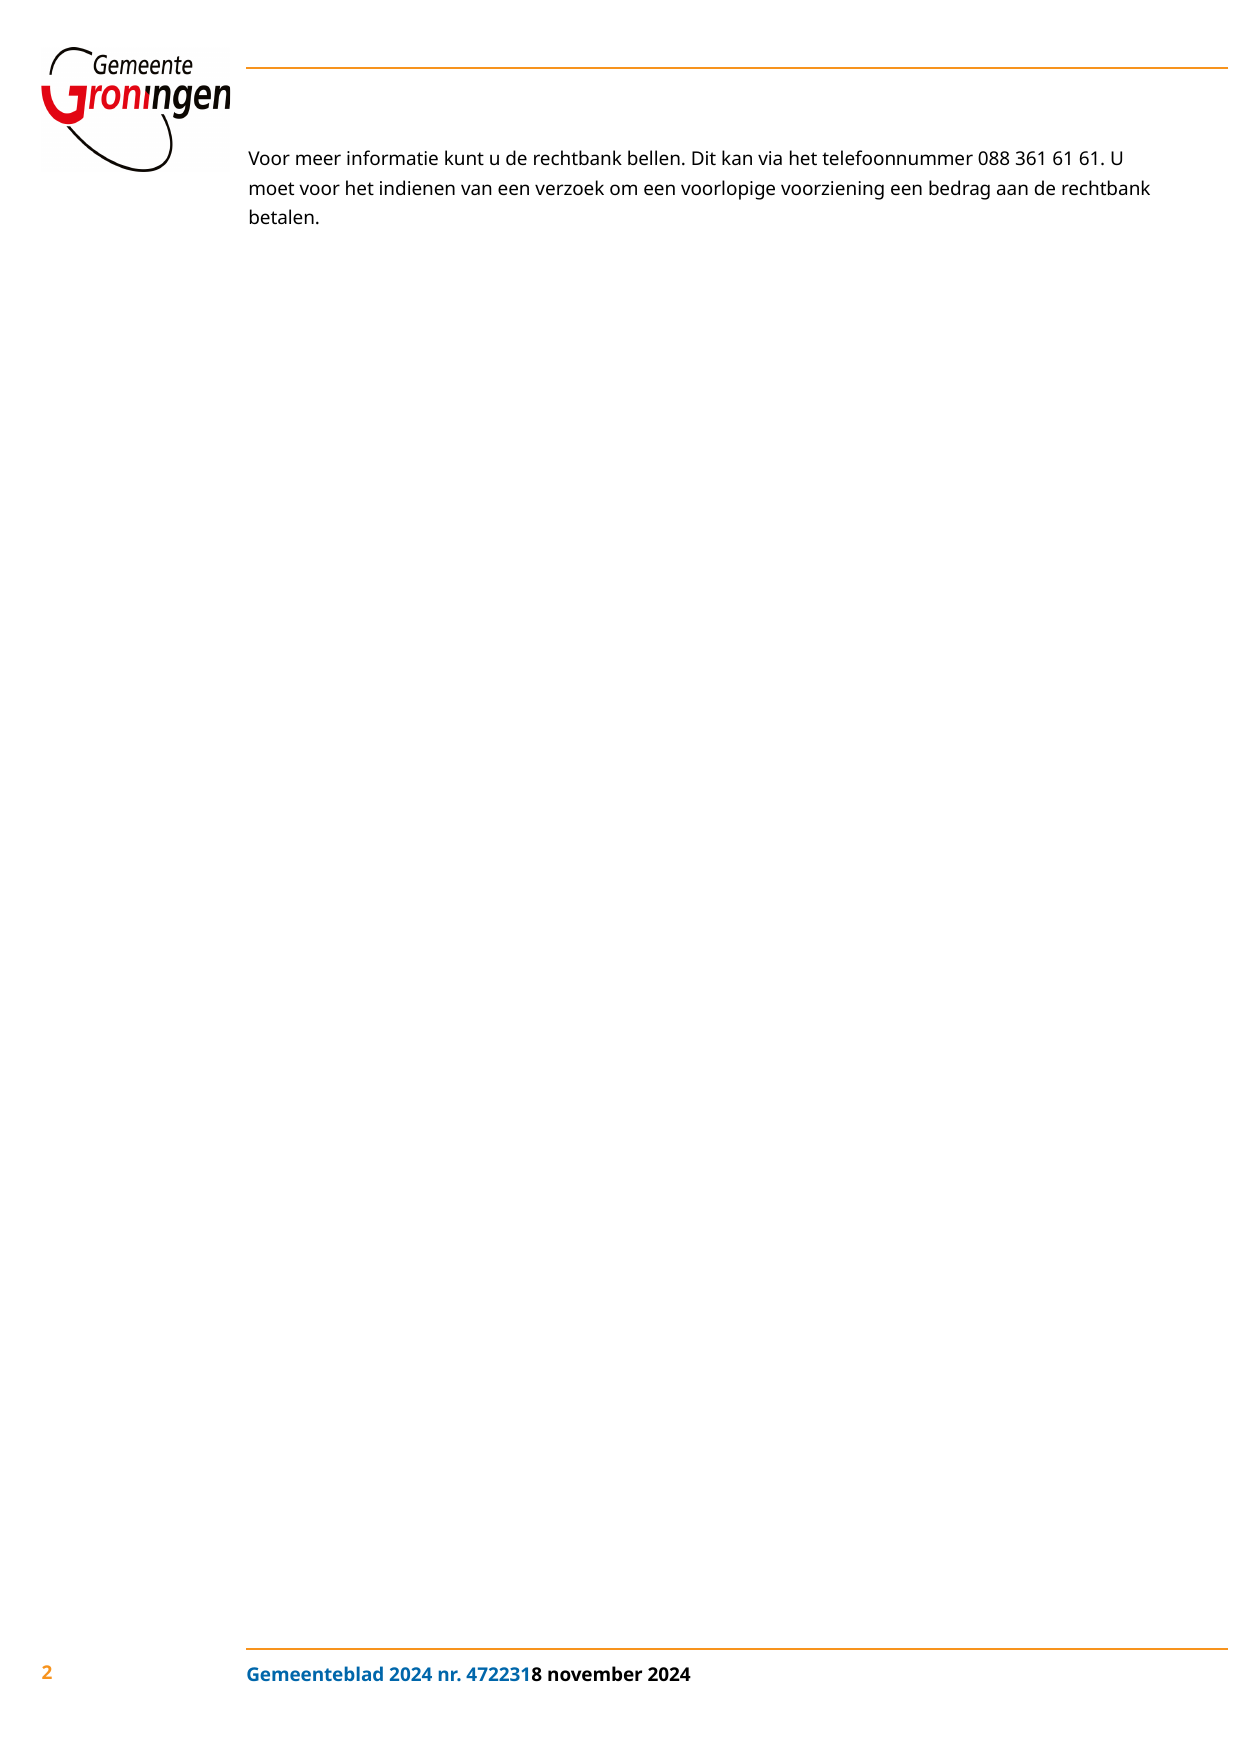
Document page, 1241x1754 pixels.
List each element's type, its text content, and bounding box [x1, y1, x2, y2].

picture [41, 47, 231, 172]
text Voor meer informatie kunt u de rechtbank bellen. Dit kan via het telefoonnummer 088 361 61 61. U moet voor het indienen van een verzoek om een voorlopige voorziening een bedrag aan de rechtbank betalen. [248, 145, 1152, 230]
